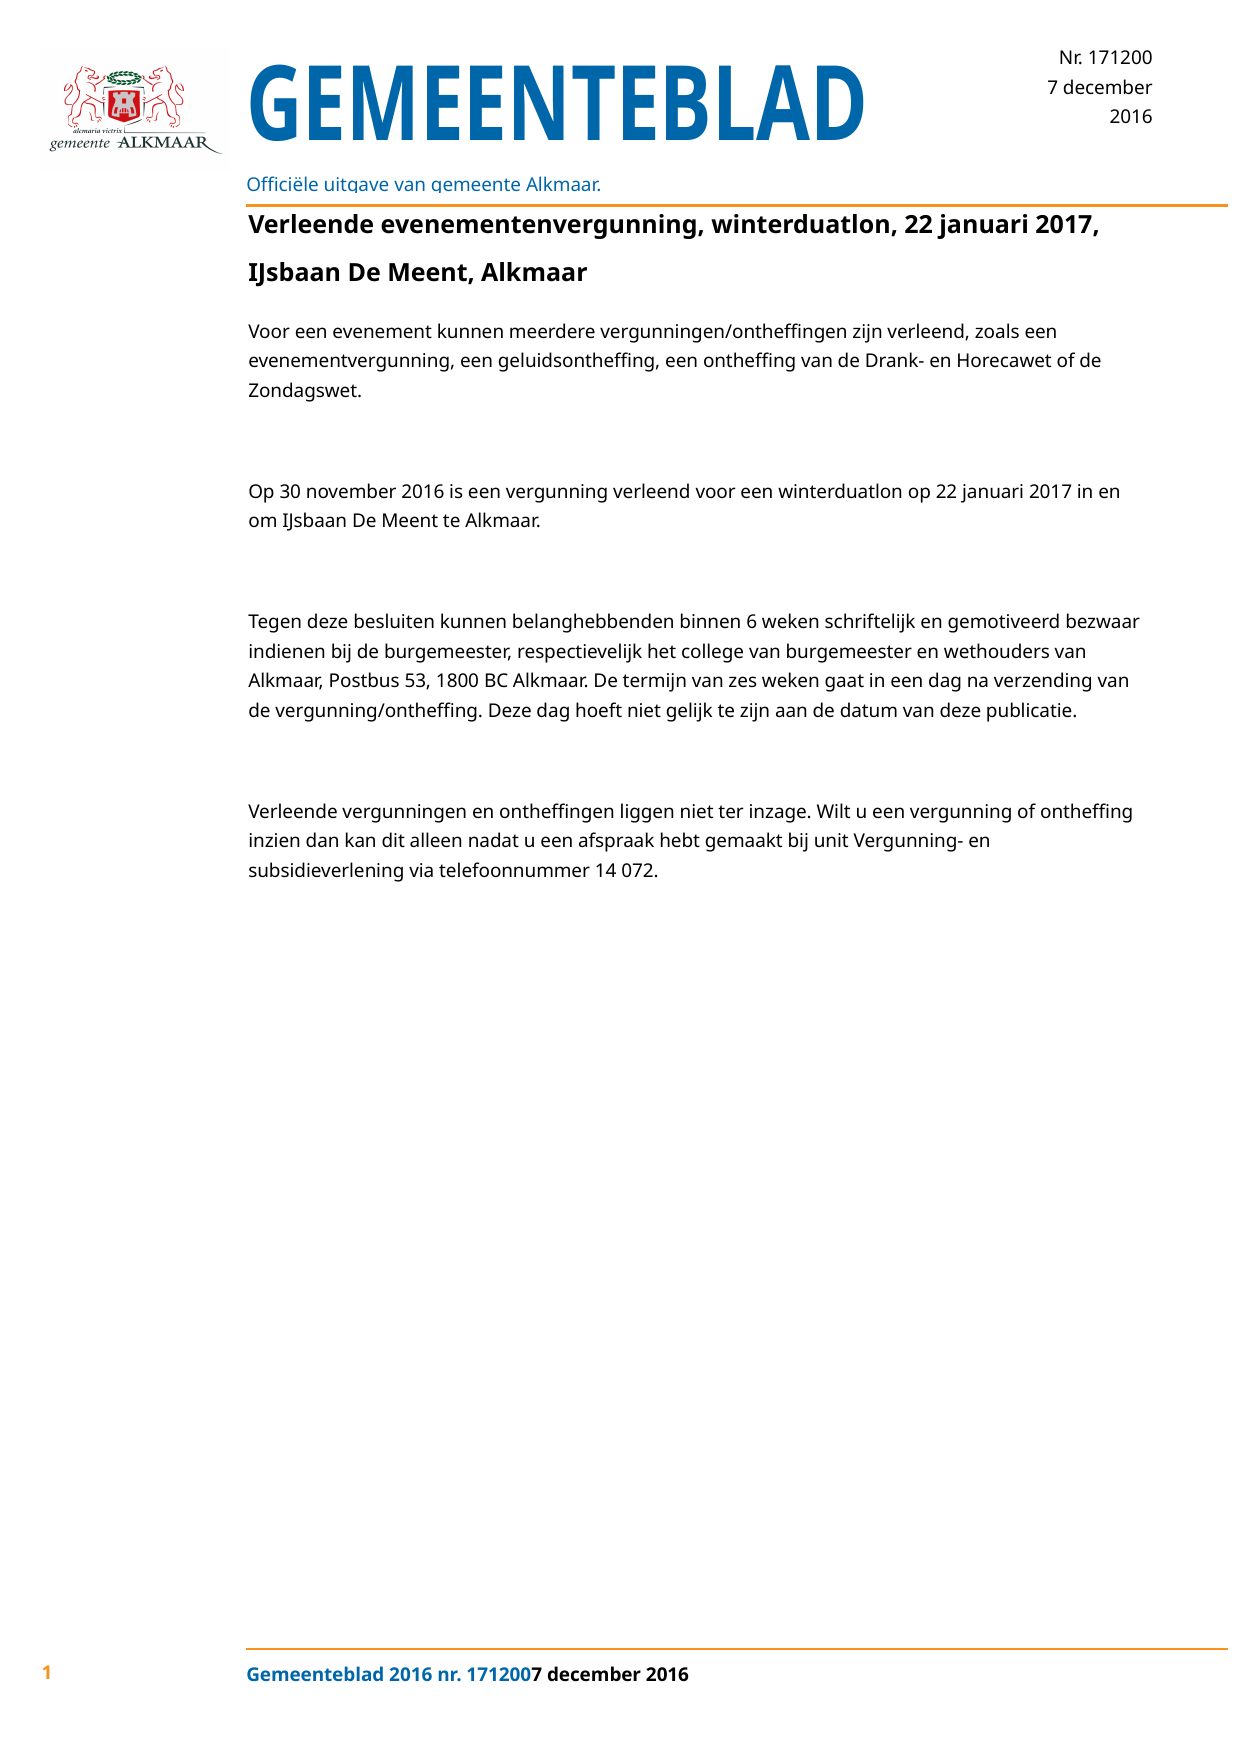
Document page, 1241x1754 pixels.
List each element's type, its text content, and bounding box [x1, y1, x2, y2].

picture [41, 47, 231, 172]
text Verleende evenementenvergunning, winterduatlon, 22 januari 2017, IJsbaan De Meent, Alkmaar [248, 207, 1152, 288]
text Op 30 november 2016 is een vergunning verleend voor een winterduatlon op 22 januari 2017 in en om IJsbaan De Meent te Alkmaar. [248, 478, 1152, 533]
text Tegen deze besluiten kunnen belanghebbenden binnen 6 weken schriftelijk en gemotiveerd bezwaar indienen bij de burgemeester, respectievelijk het college van burgemeester en wethouders van Alkmaar, Postbus 53, 1800 BC Alkmaar. De termijn van zes weken gaat in een dag na verzending van de vergunning/ontheffing. Deze dag hoeft niet gelijk te zijn aan de datum van deze publicatie. [248, 608, 1152, 723]
text Verleende vergunningen en ontheffingen liggen niet ter inzage. Wilt u een vergunning of ontheffing inzien dan kan dit alleen nadat u een afspraak hebt gemaakt bij unit Vergunning- en subsidieverlening via telefoonnummer 14 072. [248, 798, 1152, 883]
text Voor een evenement kunnen meerdere vergunningen/ontheffingen zijn verleend, zoals een evenementvergunning, een geluidsontheffing, een ontheffing van de Drank- en Horecawet of de Zondagswet. [248, 318, 1152, 403]
